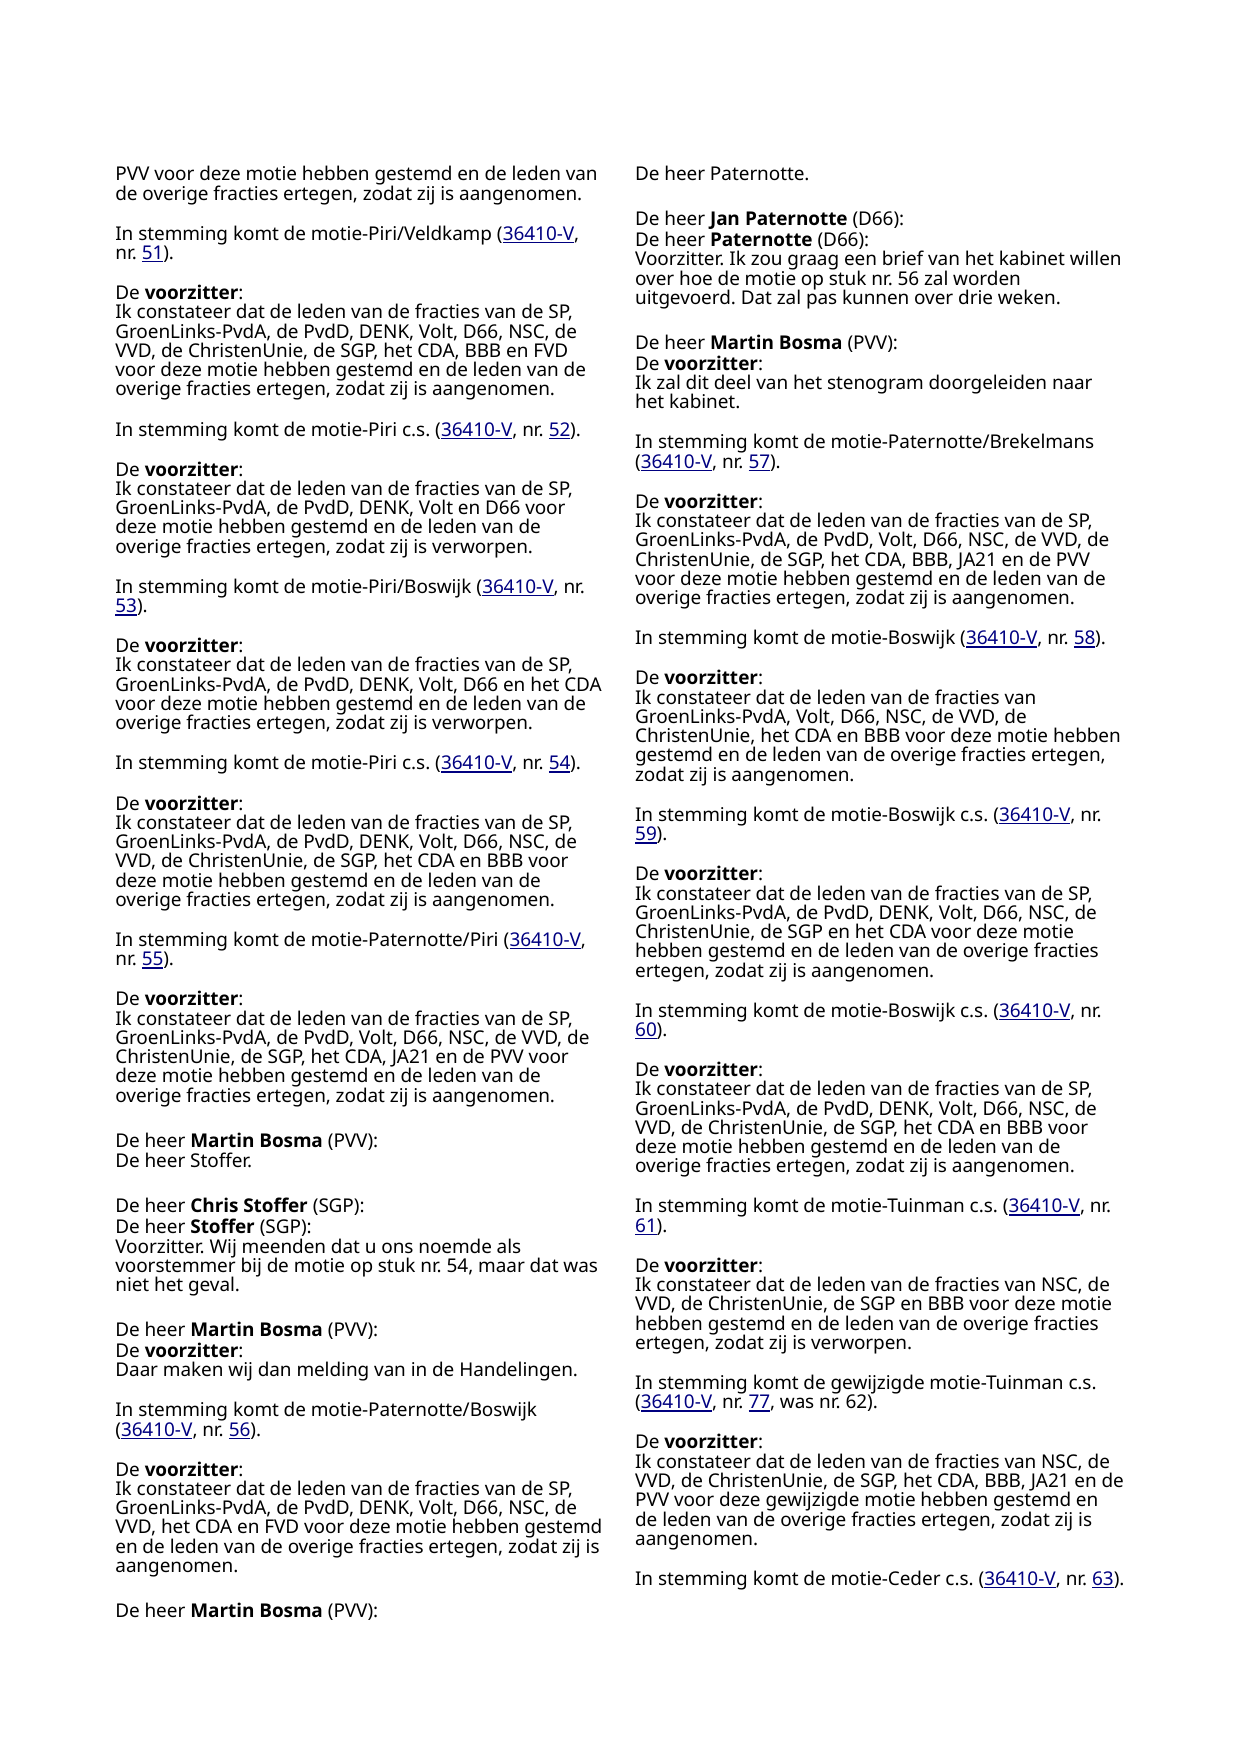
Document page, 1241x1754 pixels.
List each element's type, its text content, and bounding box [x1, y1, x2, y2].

text De voorzitter: [115, 1461, 605, 1480]
text Ik constateer dat de leden van de fracties van NSC, de VVD, de ChristenUnie, de SGP, het CDA, BBB, JA21 en de PVV voor deze gewijzigde motie hebben gestemd en de leden van de overige fracties ertegen, zodat zij is aangenomen. [635, 1453, 1125, 1549]
text Ik constateer dat de leden van de fracties van de SP, GroenLinks-PvdA, de PvdD, Volt, D66, NSC, de VVD, de ChristenUnie, de SGP, het CDA, JA21 en de PVV voor deze motie hebben gestemd en de leden van de overige fracties ertegen, zodat zij is aangenomen. [115, 1009, 605, 1106]
text De voorzitter: [115, 637, 605, 656]
text De heer Paternotte (D66): [635, 231, 1125, 250]
text De voorzitter: [635, 1257, 1125, 1276]
text Ik zal dit deel van het stenogram doorgeleiden naar het kabinet. [635, 374, 1125, 413]
text Ik constateer dat de leden van de fracties van de SP, GroenLinks-PvdA, de PvdD, DENK, Volt, D66, NSC, de VVD, de ChristenUnie, de SGP, het CDA en BBB voor deze motie hebben gestemd en de leden van de overige fracties ertegen, zodat zij is aangenomen. [635, 1080, 1125, 1177]
text De voorzitter: [635, 493, 1125, 512]
text Voorzitter. Ik zou graag een brief van het kabinet willen over hoe de motie op stuk nr. 56 zal worden uitgevoerd. Dat zal pas kunnen over drie weken. [635, 250, 1125, 308]
text De voorzitter: [115, 1342, 605, 1361]
text Ik constateer dat de leden van de fracties van de SP, GroenLinks-PvdA, de PvdD, DENK, Volt, D66, NSC, de VVD, de ChristenUnie, de SGP, het CDA, BBB en FVD voor deze motie hebben gestemd en de leden van de overige fracties ertegen, zodat zij is aangenomen. [115, 303, 605, 400]
text In stemming komt de motie-Piri c.s. (36410-V, nr. 52). [115, 421, 605, 440]
text In stemming komt de motie-Ceder c.s. (36410-V, nr. 63). [635, 1570, 1125, 1589]
text In stemming komt de motie-Piri c.s. (36410-V, nr. 54). [115, 754, 605, 774]
text De heer Martin Bosma (PVV): [115, 1316, 605, 1342]
text De voorzitter: [115, 284, 605, 303]
text In stemming komt de motie-Boswijk c.s. (36410-V, nr. 59). [635, 806, 1125, 844]
text In stemming komt de motie-Boswijk c.s. (36410-V, nr. 60). [635, 1002, 1125, 1040]
text In stemming komt de motie-Piri/Veldkamp (36410-V, nr. 51). [115, 225, 605, 263]
text Ik constateer dat de leden van de fracties van de SP, GroenLinks-PvdA, de PvdD, DENK, Volt, D66 en het CDA voor deze motie hebben gestemd en de leden van de overige fracties ertegen, zodat zij is verworpen. [115, 656, 605, 733]
text Ik constateer dat de leden van de fracties van GroenLinks-PvdA, Volt, D66, NSC, de VVD, de ChristenUnie, het CDA en BBB voor deze motie hebben gestemd en de leden van de overige fracties ertegen, zodat zij is aangenomen. [635, 689, 1125, 785]
text In stemming komt de motie-Boswijk (36410-V, nr. 58). [635, 629, 1125, 648]
text De heer Martin Bosma (PVV): [635, 329, 1125, 355]
text De heer Stoffer. [115, 1152, 605, 1172]
text Daar maken wij dan melding van in de Handelingen. [115, 1361, 605, 1381]
text PVV voor deze motie hebben gestemd en de leden van de overige fracties ertegen, zodat zij is aangenomen. [115, 165, 605, 204]
text De voorzitter: [635, 1433, 1125, 1453]
text In stemming komt de motie-Paternotte/Piri (36410-V, nr. 55). [115, 931, 605, 969]
text De voorzitter: [635, 355, 1125, 374]
text Ik constateer dat de leden van de fracties van NSC, de VVD, de ChristenUnie, de SGP en BBB voor deze motie hebben gestemd en de leden van de overige fracties ertegen, zodat zij is verworpen. [635, 1276, 1125, 1353]
text De heer Martin Bosma (PVV): [115, 1597, 605, 1623]
text Ik constateer dat de leden van de fracties van de SP, GroenLinks-PvdA, de PvdD, DENK, Volt, D66, NSC, de ChristenUnie, de SGP en het CDA voor deze motie hebben gestemd en de leden van de overige fracties ertegen, zodat zij is aangenomen. [635, 884, 1125, 981]
text De voorzitter: [115, 794, 605, 814]
text De heer Jan Paternotte (D66): [635, 205, 1125, 231]
text De voorzitter: [115, 461, 605, 480]
text Ik constateer dat de leden van de fracties van de SP, GroenLinks-PvdA, de PvdD, DENK, Volt, D66, NSC, de VVD, het CDA en FVD voor deze motie hebben gestemd en de leden van de overige fracties ertegen, zodat zij is aangenomen. [115, 1480, 605, 1576]
text In stemming komt de motie-Tuinman c.s. (36410-V, nr. 61). [635, 1197, 1125, 1236]
text De voorzitter: [115, 990, 605, 1009]
text In stemming komt de motie-Piri/Boswijk (36410-V, nr. 53). [115, 578, 605, 616]
text In stemming komt de gewijzigde motie-Tuinman c.s. (36410-V, nr. 77, was nr. 62). [635, 1374, 1125, 1413]
text De heer Stoffer (SGP): [115, 1218, 605, 1238]
text Voorzitter. Wij meenden dat u ons noemde als voorstemmer bij de motie op stuk nr. 54, maar dat was niet het geval. [115, 1238, 605, 1295]
text De heer Paternotte. [635, 165, 1125, 184]
text Ik constateer dat de leden van de fracties van de SP, GroenLinks-PvdA, de PvdD, DENK, Volt, D66, NSC, de VVD, de ChristenUnie, de SGP, het CDA en BBB voor deze motie hebben gestemd en de leden van de overige fracties ertegen, zodat zij is aangenomen. [115, 814, 605, 910]
text In stemming komt de motie-Paternotte/Boswijk (36410-V, nr. 56). [115, 1401, 605, 1440]
text De voorzitter: [635, 669, 1125, 689]
text De heer Chris Stoffer (SGP): [115, 1193, 605, 1218]
text De voorzitter: [635, 1061, 1125, 1080]
text De voorzitter: [635, 865, 1125, 884]
text De heer Martin Bosma (PVV): [115, 1127, 605, 1152]
text Ik constateer dat de leden van de fracties van de SP, GroenLinks-PvdA, de PvdD, DENK, Volt en D66 voor deze motie hebben gestemd en de leden van de overige fracties ertegen, zodat zij is verworpen. [115, 480, 605, 557]
text Ik constateer dat de leden van de fracties van de SP, GroenLinks-PvdA, de PvdD, Volt, D66, NSC, de VVD, de ChristenUnie, de SGP, het CDA, BBB, JA21 en de PVV voor deze motie hebben gestemd en de leden van de overige fracties ertegen, zodat zij is aangenomen. [635, 512, 1125, 608]
text In stemming komt de motie-Paternotte/Brekelmans (36410-V, nr. 57). [635, 433, 1125, 472]
